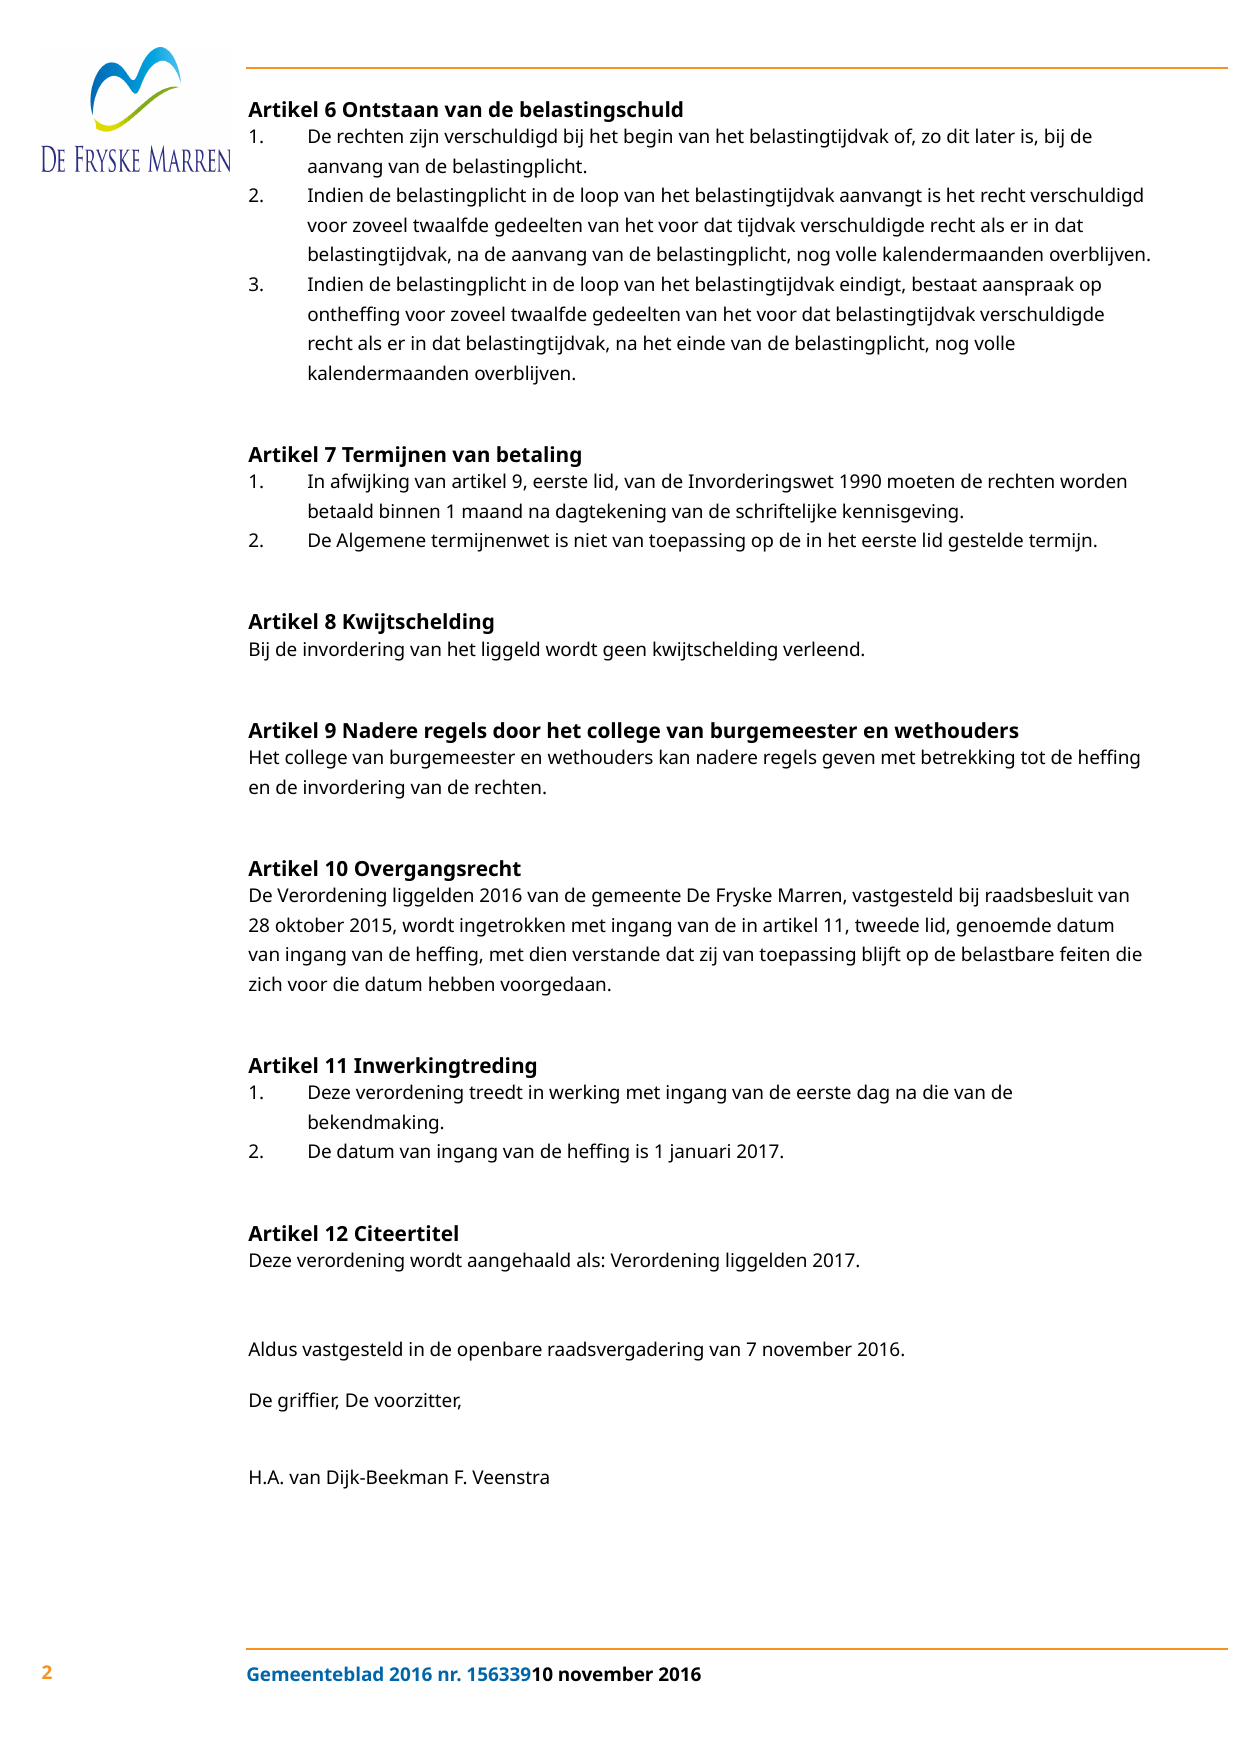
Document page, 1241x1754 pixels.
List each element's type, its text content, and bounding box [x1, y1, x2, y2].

list In afwijking van artikel 9, eerste lid, van de Invorderingswet 1990 moeten de rechten worden betaald binnen 1 maand na dagtekening van de schriftelijke kennisgeving. [248, 468, 1152, 524]
list De rechten zijn verschuldigd bij het begin van het belastingtijdvak of, zo dit later is, bij de aanvang van de belastingplicht. [248, 123, 1152, 178]
text Aldus vastgesteld in de openbare raadsvergadering van 7 november 2016. [248, 1336, 1152, 1362]
text Het college van burgemeester en wethouders kan nadere regels geven met betrekking tot de heffing en de invordering van de rechten. [248, 744, 1152, 800]
text Artikel 8 Kwijtschelding [248, 607, 1152, 636]
text Artikel 9 Nadere regels door het college van burgemeester en wethouders [248, 716, 1152, 744]
list De Algemene termijnenwet is niet van toepassing op de in het eerste lid gestelde termijn. [248, 527, 1152, 553]
picture [41, 47, 231, 172]
text Artikel 10 Overgangsrecht [248, 854, 1152, 882]
text Artikel 11 Inwerkingtreding [248, 1051, 1152, 1079]
text De Verordening liggelden 2016 van de gemeente De Fryske Marren, vastgesteld bij raadsbesluit van 28 oktober 2015, wordt ingetrokken met ingang van de in artikel 11, tweede lid, genoemde datum van ingang van de heffing, met dien verstande dat zij van toepassing blijft op de belastbare feiten die zich voor die datum hebben voorgedaan. [248, 882, 1152, 997]
text Artikel 7 Termijnen van betaling [248, 440, 1152, 468]
text Artikel 12 Citeertitel [248, 1219, 1152, 1247]
list Indien de belastingplicht in de loop van het belastingtijdvak aanvangt is het recht verschuldigd voor zoveel twaalfde gedeelten van het voor dat tijdvak verschuldigde recht als er in dat belastingtijdvak, na de aanvang van de belastingplicht, nog volle kalendermaanden overblijven. [248, 182, 1152, 267]
text Deze verordening wordt aangehaald als: Verordening liggelden 2017. [248, 1247, 1152, 1273]
text H.A. van Dijk-Beekman F. Veenstra [248, 1464, 1152, 1490]
list De datum van ingang van de heffing is 1 januari 2017. [248, 1139, 1152, 1164]
text Bij de invordering van het liggeld wordt geen kwijtschelding verleend. [248, 636, 1152, 662]
text Artikel 6 Ontstaan van de belastingschuld [248, 95, 1152, 123]
list Indien de belastingplicht in de loop van het belastingtijdvak eindigt, bestaat aanspraak op ontheffing voor zoveel twaalfde gedeelten van het voor dat belastingtijdvak verschuldigde recht als er in dat belastingtijdvak, na het einde van de belastingplicht, nog volle kalendermaanden overblijven. [248, 271, 1152, 386]
text De griffier, De voorzitter, [248, 1387, 1152, 1413]
list Deze verordening treedt in werking met ingang van de eerste dag na die van de bekendmaking. [248, 1079, 1152, 1135]
